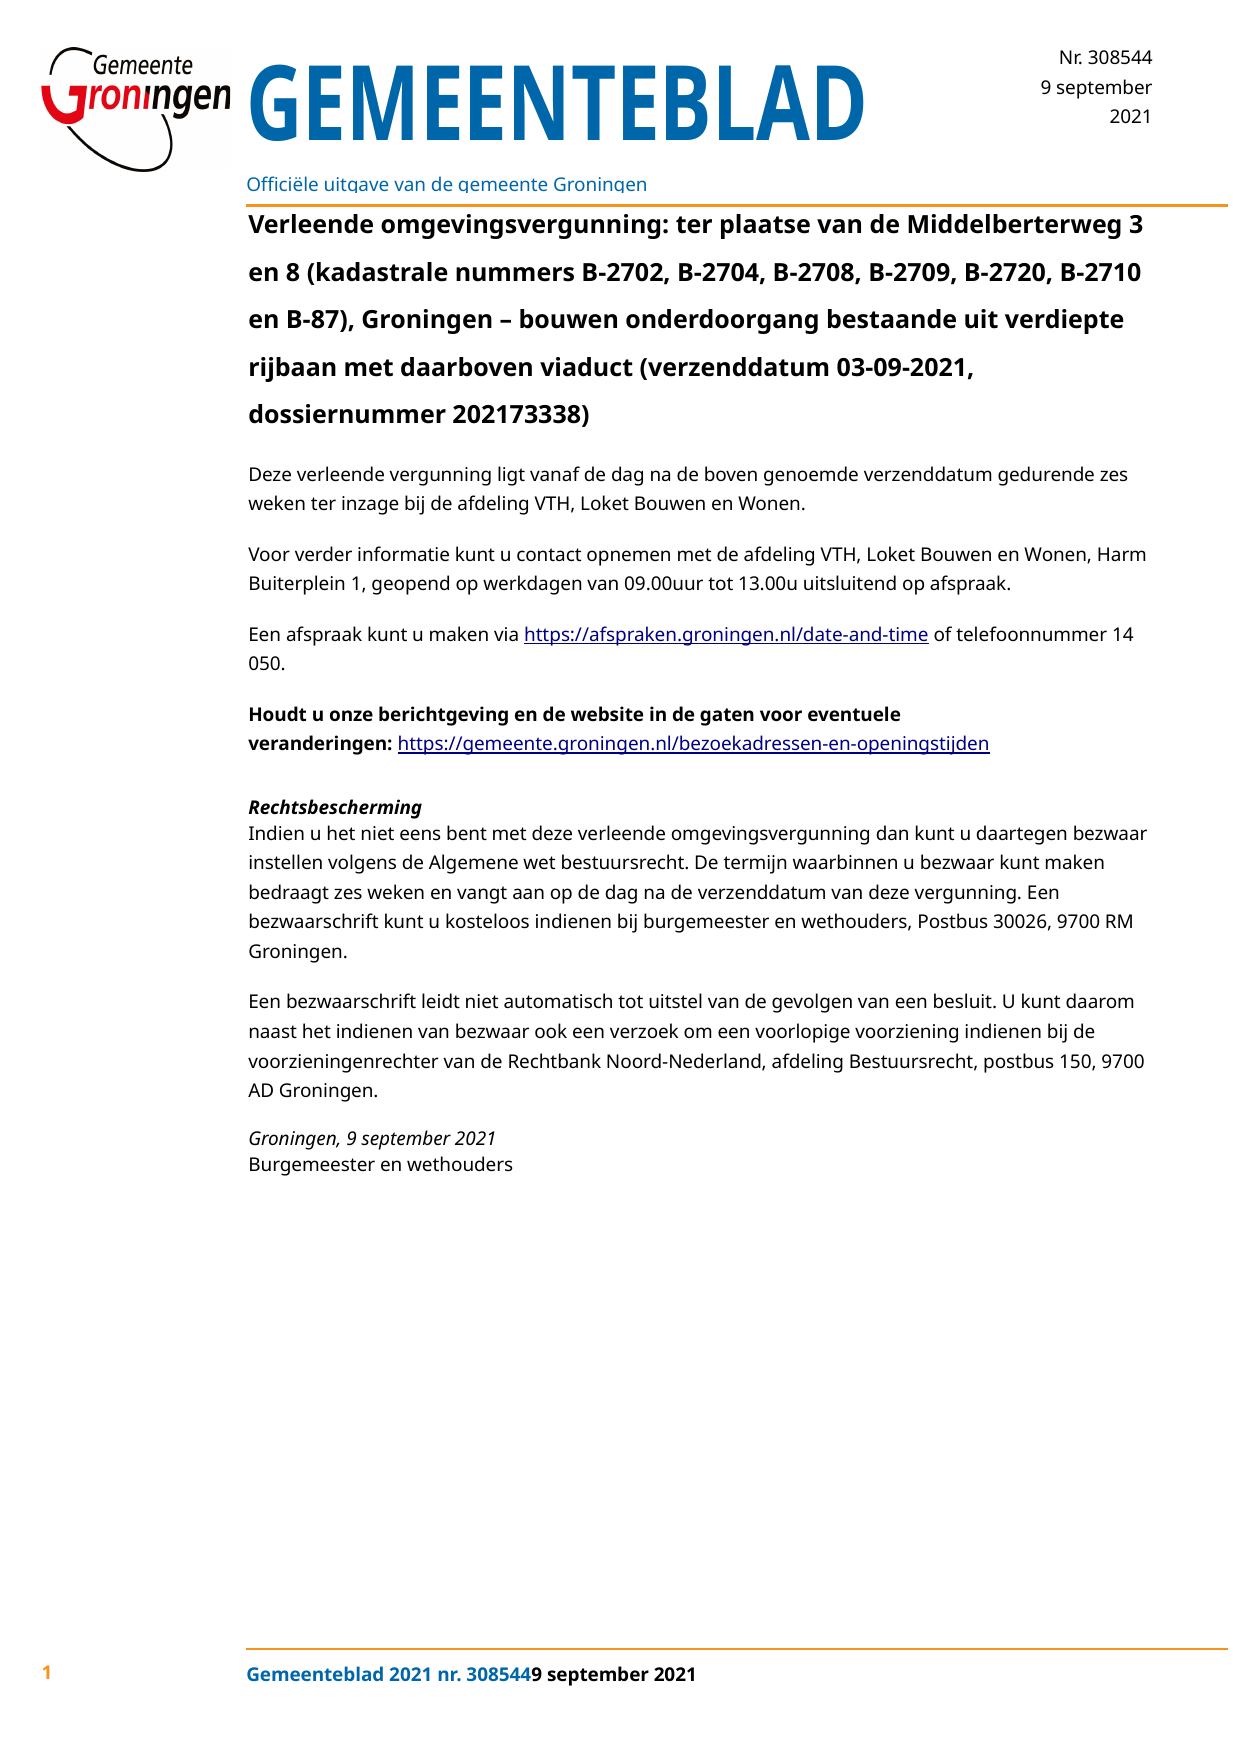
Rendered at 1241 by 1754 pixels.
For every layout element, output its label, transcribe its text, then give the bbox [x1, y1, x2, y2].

text Voor verder informatie kunt u contact opnemen met de afdeling VTH, Loket Bouwen en Wonen, Harm Buiterplein 1, geopend op werkdagen van 09.00uur tot 13.00u uitsluitend op afspraak. [248, 541, 1152, 596]
text Rechtsbescherming [248, 794, 1152, 820]
text Indien u het niet eens bent met deze verleende omgevingsvergunning dan kunt u daartegen bezwaar instellen volgens de Algemene wet bestuursrecht. De termijn waarbinnen u bezwaar kunt maken bedraagt zes weken en vangt aan op de dag na de verzenddatum van deze vergunning. Een bezwaarschrift kunt u kosteloos indienen bij burgemeester en wethouders, Postbus 30026, 9700 RM Groningen. [248, 820, 1152, 964]
text Burgemeester en wethouders [248, 1151, 1152, 1177]
picture [41, 47, 231, 172]
text Groningen, 9 september 2021 [248, 1125, 1152, 1151]
text Houdt u onze berichtgeving en de website in de gaten voor eventuele veranderingen: https://gemeente.groningen.nl/bezoekadressen-en-openingstijden [248, 701, 1152, 756]
text Verleende omgevingsvergunning: ter plaatse van de Middelberterweg 3 en 8 (kadastrale nummers B-2702, B-2704, B-2708, B-2709, B-2720, B-2710 en B-87), Groningen – bouwen onderdoorgang bestaande uit verdiepte rijbaan met daarboven viaduct (verzenddatum 03-09-2021, dossiernummer 202173338) [248, 207, 1152, 431]
text Een bezwaarschrift leidt niet automatisch tot uitstel van de gevolgen van een besluit. U kunt daarom naast het indienen van bezwaar ook een verzoek om een voorlopige voorziening indienen bij de voorzieningenrechter van de Rechtbank Noord-Nederland, afdeling Bestuursrecht, postbus 150, 9700 AD Groningen. [248, 989, 1152, 1103]
text Deze verleende vergunning ligt vanaf de dag na de boven genoemde verzenddatum gedurende zes weken ter inzage bij de afdeling VTH, Loket Bouwen en Wonen. [248, 461, 1152, 516]
text Een afspraak kunt u maken via https://afspraken.groningen.nl/date-and-time of telefoonnummer 14 050. [248, 621, 1152, 676]
